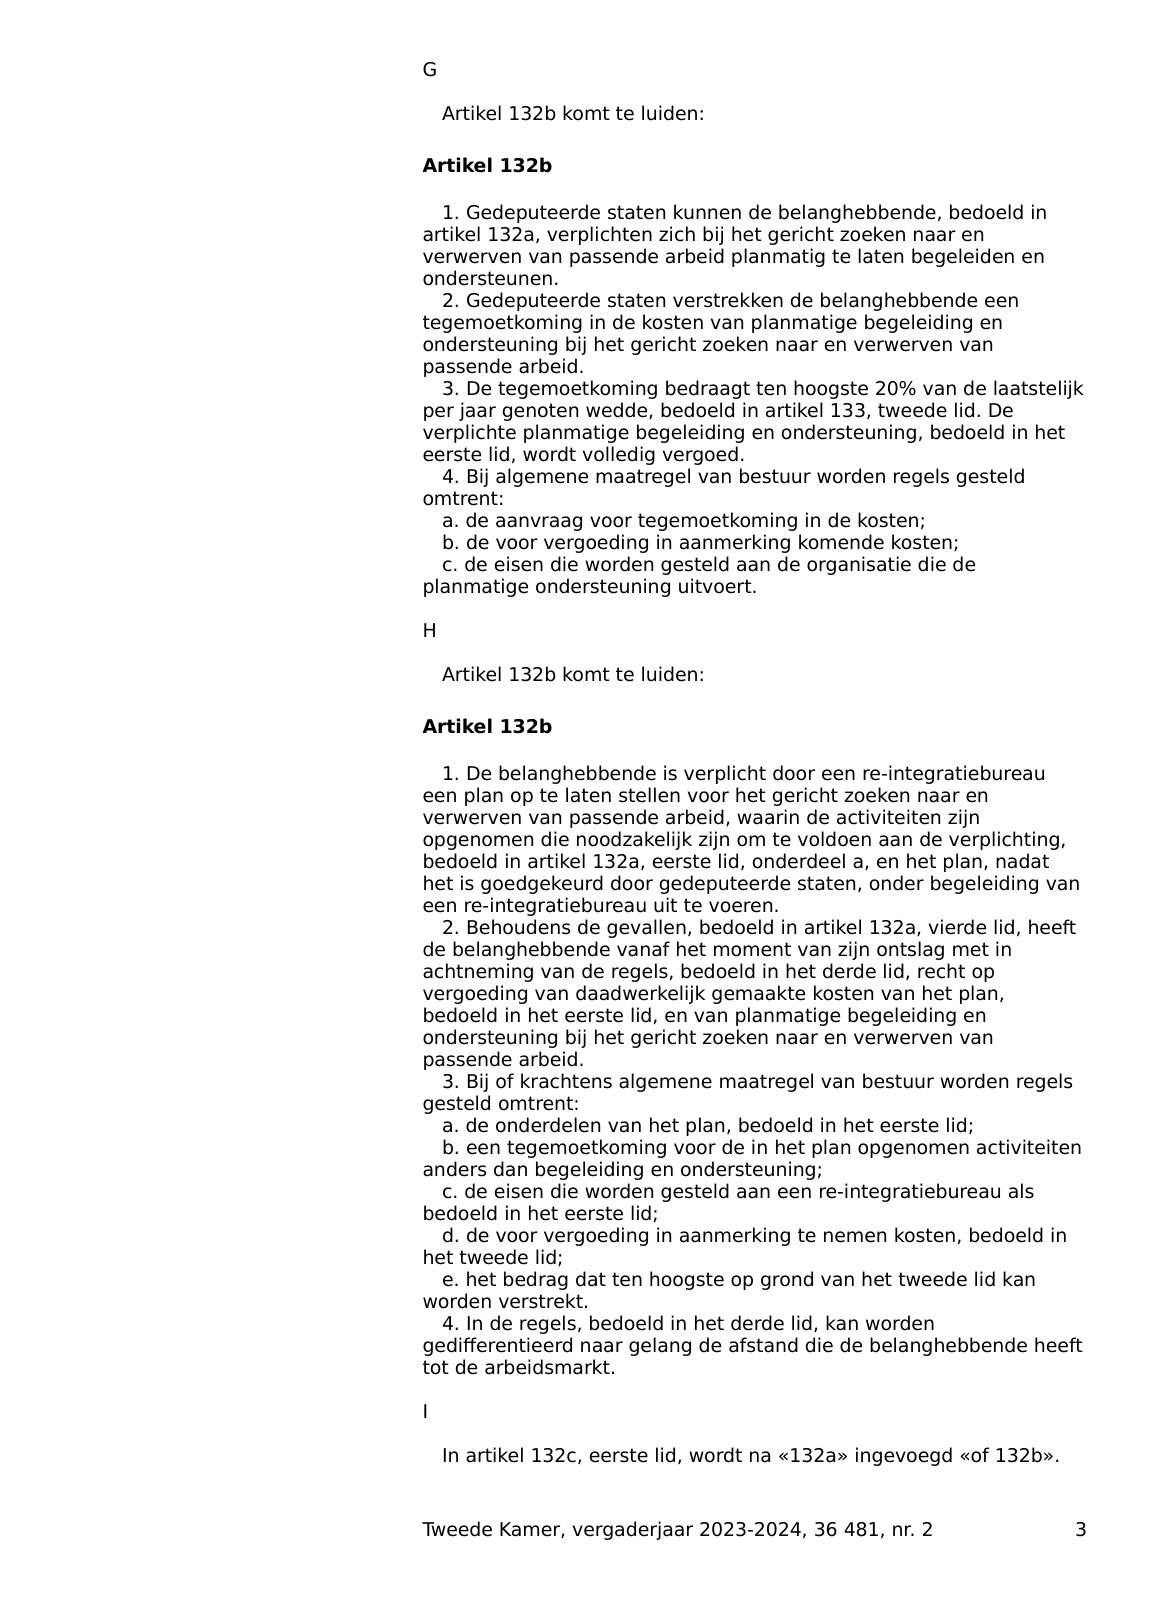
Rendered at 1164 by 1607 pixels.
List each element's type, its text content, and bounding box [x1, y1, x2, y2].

text d. de voor vergoeding in aanmerking te nemen kosten, bedoeld in het tweede lid; [422, 1225, 1087, 1269]
text a. de onderdelen van het plan, bedoeld in het eerste lid; [422, 1115, 1087, 1137]
text 1. Gedeputeerde staten kunnen de belanghebbende, bedoeld in artikel 132a, verplichten zich bij het gericht zoeken naar en verwerven van passende arbeid planmatig te laten begeleiden en ondersteunen. [422, 202, 1087, 290]
text b. de voor vergoeding in aanmerking komende kosten; [422, 532, 1087, 554]
text 3. De tegemoetkoming bedraagt ten hoogste 20% van de laatstelijk per jaar genoten wedde, bedoeld in artikel 133, tweede lid. De verplichte planmatige begeleiding en ondersteuning, bedoeld in het eerste lid, wordt volledig vergoed. [422, 378, 1087, 466]
text 1. De belanghebbende is verplicht door een re-integratiebureau een plan op te laten stellen voor het gericht zoeken naar en verwerven van passende arbeid, waarin de activiteiten zijn opgenomen die noodzakelijk zijn om te voldoen aan de verplichting, bedoeld in artikel 132a, eerste lid, onderdeel a, en het plan, nadat het is goedgekeurd door gedeputeerde staten, onder begeleiding van een re-integratiebureau uit te voeren. [422, 763, 1087, 917]
text b. een tegemoetkoming voor de in het plan opgenomen activiteiten anders dan begeleiding en ondersteuning; [422, 1137, 1087, 1181]
text 2. Gedeputeerde staten verstrekken de belanghebbende een tegemoetkoming in de kosten van planmatige begeleiding en ondersteuning bij het gericht zoeken naar en verwerven van passende arbeid. [422, 290, 1087, 378]
text Artikel 132b komt te luiden: [422, 664, 1087, 686]
subtitle Artikel 132b [422, 155, 1087, 177]
text 4. Bij algemene maatregel van bestuur worden regels gesteld omtrent: [422, 466, 1087, 510]
text e. het bedrag dat ten hoogste op grond van het tweede lid kan worden verstrekt. [422, 1269, 1087, 1313]
text Artikel 132b komt te luiden: [422, 103, 1087, 125]
text 2. Behoudens de gevallen, bedoeld in artikel 132a, vierde lid, heeft de belanghebbende vanaf het moment van zijn ontslag met in achtneming van de regels, bedoeld in het derde lid, recht op vergoeding van daadwerkelijk gemaakte kosten van het plan, bedoeld in het eerste lid, en van planmatige begeleiding en ondersteuning bij het gericht zoeken naar en verwerven van passende arbeid. [422, 917, 1087, 1071]
text a. de aanvraag voor tegemoetkoming in de kosten; [422, 510, 1087, 532]
subtitle Artikel 132b [422, 716, 1087, 738]
text c. de eisen die worden gesteld aan de organisatie die de planmatige ondersteuning uitvoert. [422, 554, 1087, 598]
text H [422, 620, 1087, 642]
text I [422, 1401, 1087, 1423]
text c. de eisen die worden gesteld aan een re-integratiebureau als bedoeld in het eerste lid; [422, 1181, 1087, 1225]
text In artikel 132c, eerste lid, wordt na «132a» ingevoegd «of 132b». [422, 1445, 1087, 1467]
text 4. In de regels, bedoeld in het derde lid, kan worden gedifferentieerd naar gelang de afstand die de belanghebbende heeft tot de arbeidsmarkt. [422, 1313, 1087, 1378]
text G [422, 59, 1087, 81]
text 3. Bij of krachtens algemene maatregel van bestuur worden regels gesteld omtrent: [422, 1071, 1087, 1115]
